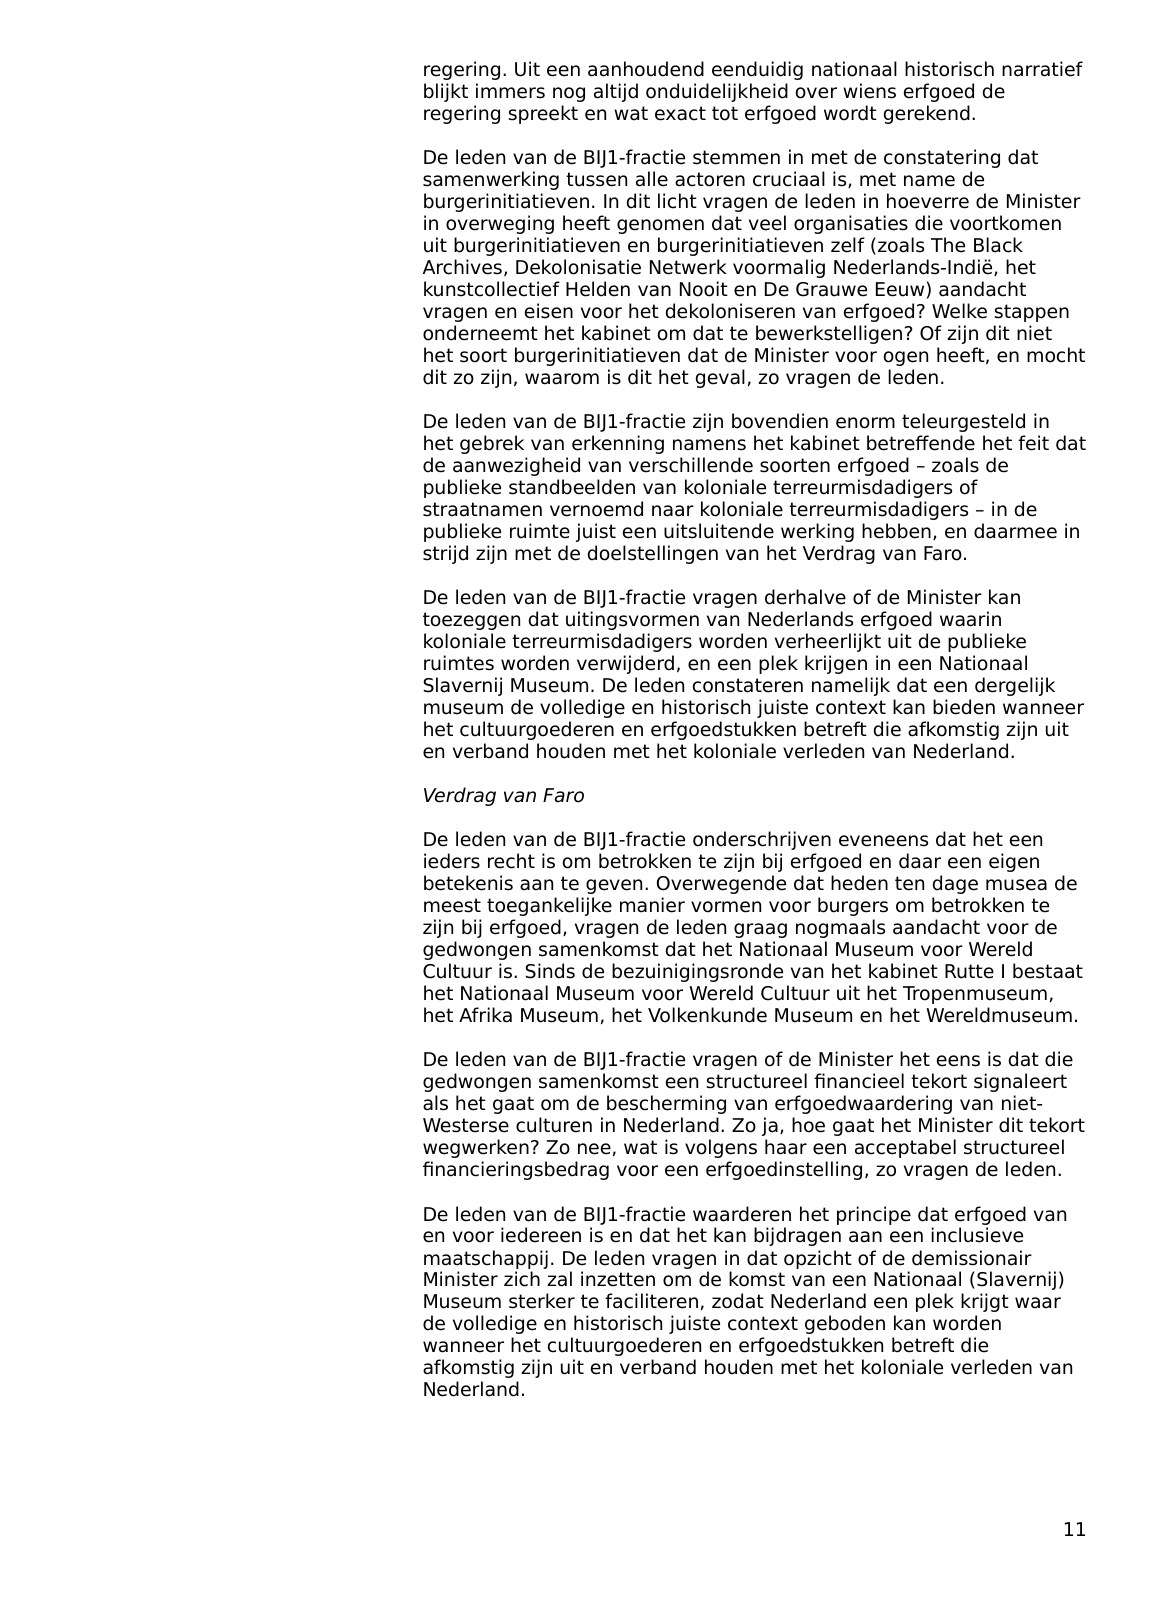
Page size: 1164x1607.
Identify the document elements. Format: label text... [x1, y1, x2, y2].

text De leden van de BIJ1-fractie vragen of de Minister het eens is dat die gedwongen samenkomst een structureel financieel tekort signaleert als het gaat om de bescherming van erfgoedwaardering van niet-Westerse culturen in Nederland. Zo ja, hoe gaat het Minister dit tekort wegwerken? Zo nee, wat is volgens haar een acceptabel structureel financieringsbedrag voor een erfgoedinstelling, zo vragen de leden. [422, 1049, 1087, 1181]
text De leden van de BIJ1-fractie onderschrijven eveneens dat het een ieders recht is om betrokken te zijn bij erfgoed en daar een eigen betekenis aan te geven. Overwegende dat heden ten dage musea de meest toegankelijke manier vormen voor burgers om betrokken te zijn bij erfgoed, vragen de leden graag nogmaals aandacht voor de gedwongen samenkomst dat het Nationaal Museum voor Wereld Cultuur is. Sinds de bezuinigingsronde van het kabinet Rutte I bestaat het Nationaal Museum voor Wereld Cultuur uit het Tropenmuseum, het Afrika Museum, het Volkenkunde Museum en het Wereldmuseum. [422, 829, 1087, 1027]
text De leden van de BIJ1-fractie zijn bovendien enorm teleurgesteld in het gebrek van erkenning namens het kabinet betreffende het feit dat de aanwezigheid van verschillende soorten erfgoed – zoals de publieke standbeelden van koloniale terreurmisdadigers of straatnamen vernoemd naar koloniale terreurmisdadigers – in de publieke ruimte juist een uitsluitende werking hebben, en daarmee in strijd zijn met de doelstellingen van het Verdrag van Faro. [422, 411, 1087, 565]
text De leden van de BIJ1-fractie waarderen het principe dat erfgoed van en voor iedereen is en dat het kan bijdragen aan een inclusieve maatschappij. De leden vragen in dat opzicht of de demissionair Minister zich zal inzetten om de komst van een Nationaal (Slavernij) Museum sterker te faciliteren, zodat Nederland een plek krijgt waar de volledige en historisch juiste context geboden kan worden wanneer het cultuurgoederen en erfgoedstukken betreft die afkomstig zijn uit en verband houden met het koloniale verleden van Nederland. [422, 1203, 1087, 1401]
text De leden van de BIJ1-fractie vragen derhalve of de Minister kan toezeggen dat uitingsvormen van Nederlands erfgoed waarin koloniale terreurmisdadigers worden verheerlijkt uit de publieke ruimtes worden verwijderd, en een plek krijgen in een Nationaal Slavernij Museum. De leden constateren namelijk dat een dergelijk museum de volledige en historisch juiste context kan bieden wanneer het cultuurgoederen en erfgoedstukken betreft die afkomstig zijn uit en verband houden met het koloniale verleden van Nederland. [422, 587, 1087, 763]
text De leden van de BIJ1-fractie stemmen in met de constatering dat samenwerking tussen alle actoren cruciaal is, met name de burgerinitiatieven. In dit licht vragen de leden in hoeverre de Minister in overweging heeft genomen dat veel organisaties die voortkomen uit burgerinitiatieven en burgerinitiatieven zelf (zoals The Black Archives, Dekolonisatie Netwerk voormalig Nederlands-Indië, het kunstcollectief Helden van Nooit en De Grauwe Eeuw) aandacht vragen en eisen voor het dekoloniseren van erfgoed? Welke stappen onderneemt het kabinet om dat te bewerkstelligen? Of zijn dit niet het soort burgerinitiatieven dat de Minister voor ogen heeft, en mocht dit zo zijn, waarom is dit het geval, zo vragen de leden. [422, 147, 1087, 389]
subtitle Verdrag van Faro [422, 785, 1087, 807]
text regering. Uit een aanhoudend eenduidig nationaal historisch narratief blijkt immers nog altijd onduidelijkheid over wiens erfgoed de regering spreekt en wat exact tot erfgoed wordt gerekend. [422, 59, 1087, 125]
